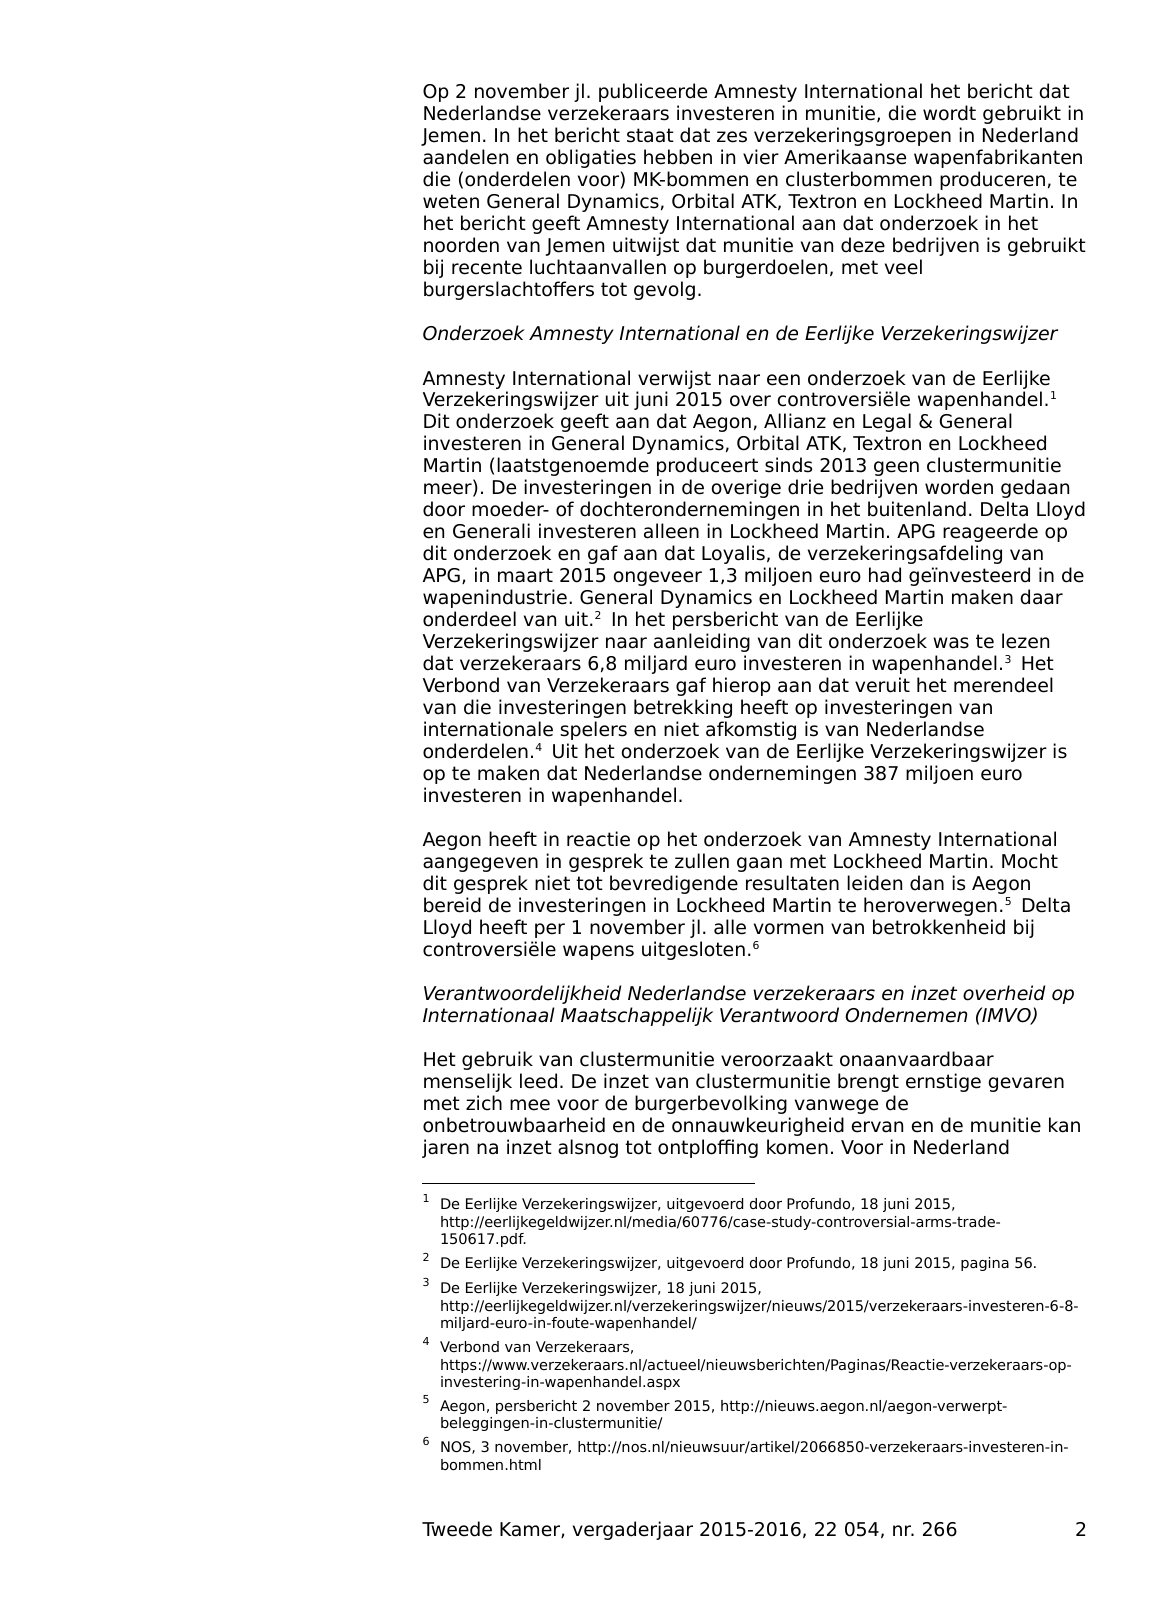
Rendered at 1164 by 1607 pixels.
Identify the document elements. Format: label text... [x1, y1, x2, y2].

text De Eerlijke Verzekeringswijzer, 18 juni 2015, http://eerlijkegeldwijzer.nl/verzekeringswijzer/nieuws/2015/verzekeraars-investeren-6-8-miljard-euro-in-foute-wapenhandel/ [422, 1276, 1087, 1332]
text Verbond van Verzekeraars, https://www.verzekeraars.nl/actueel/nieuwsberichten/Paginas/Reactie-verzekeraars-op-investering-in-wapenhandel.aspx [422, 1335, 1087, 1391]
text Amnesty International verwijst naar een onderzoek van de Eerlijke Verzekeringswijzer uit juni 2015 over controversiële wapenhandel. Dit onderzoek geeft aan dat Aegon, Allianz en Legal & General investeren in General Dynamics, Orbital ATK, Textron en Lockheed Martin (laatstgenoemde produceert sinds 2013 geen clustermunitie meer). De investeringen in de overige drie bedrijven worden gedaan door moeder- of dochterondernemingen in het buitenland. Delta Lloyd en Generali investeren alleen in Lockheed Martin. APG reageerde op dit onderzoek en gaf aan dat Loyalis, de verzekeringsafdeling van APG, in maart 2015 ongeveer 1,3 miljoen euro had geïnvesteerd in de wapenindustrie. General Dynamics en Lockheed Martin maken daar onderdeel van uit. In het persbericht van de Eerlijke Verzekeringswijzer naar aanleiding van dit onderzoek was te lezen dat verzekeraars 6,8 miljard euro investeren in wapenhandel. Het Verbond van Verzekeraars gaf hierop aan dat veruit het merendeel van die investeringen betrekking heeft op investeringen van internationale spelers en niet afkomstig is van Nederlandse onderdelen. Uit het onderzoek van de Eerlijke Verzekeringswijzer is op te maken dat Nederlandse ondernemingen 387 miljoen euro investeren in wapenhandel. [422, 367, 1087, 807]
text De Eerlijke Verzekeringswijzer, uitgevoerd door Profundo, 18 juni 2015, pagina 56. [422, 1251, 1087, 1273]
text Aegon, persbericht 2 november 2015, http://nieuws.aegon.nl/aegon-verwerpt-beleggingen-in-clustermunitie/ [422, 1393, 1087, 1432]
text Het gebruik van clustermunitie veroorzaakt onaanvaardbaar menselijk leed. De inzet van clustermunitie brengt ernstige gevaren met zich mee voor de burgerbevolking vanwege de onbetrouwbaarheid en de onnauwkeurigheid ervan en de munitie kan jaren na inzet alsnog tot ontploffing komen. Voor in Nederland [422, 1049, 1087, 1159]
text Op 2 november jl. publiceerde Amnesty International het bericht dat Nederlandse verzekeraars investeren in munitie, die wordt gebruikt in Jemen. In het bericht staat dat zes verzekeringsgroepen in Nederland aandelen en obligaties hebben in vier Amerikaanse wapenfabrikanten die (onderdelen voor) MK-bommen en clusterbommen produceren, te weten General Dynamics, Orbital ATK, Textron en Lockheed Martin. In het bericht geeft Amnesty International aan dat onderzoek in het noorden van Jemen uitwijst dat munitie van deze bedrijven is gebruikt bij recente luchtaanvallen op burgerdoelen, met veel burgerslachtoffers tot gevolg. [422, 81, 1087, 301]
text NOS, 3 november, http://nos.nl/nieuwsuur/artikel/2066850-verzekeraars-investeren-in-bommen.html [422, 1435, 1087, 1474]
text De Eerlijke Verzekeringswijzer, uitgevoerd door Profundo, 18 juni 2015, http://eerlijkegeldwijzer.nl/media/60776/case-study-controversial-arms-trade-150617.pdf. [422, 1192, 1087, 1248]
subtitle Verantwoordelijkheid Nederlandse verzekeraars en inzet overheid op Internationaal Maatschappelijk Verantwoord Ondernemen (IMVO) [422, 983, 1087, 1027]
text Aegon heeft in reactie op het onderzoek van Amnesty International aangegeven in gesprek te zullen gaan met Lockheed Martin. Mocht dit gesprek niet tot bevredigende resultaten leiden dan is Aegon bereid de investeringen in Lockheed Martin te heroverwegen. Delta Lloyd heeft per 1 november jl. alle vormen van betrokkenheid bij controversiële wapens uitgesloten. [422, 829, 1087, 961]
subtitle Onderzoek Amnesty International en de Eerlijke Verzekeringswijzer [422, 323, 1087, 345]
